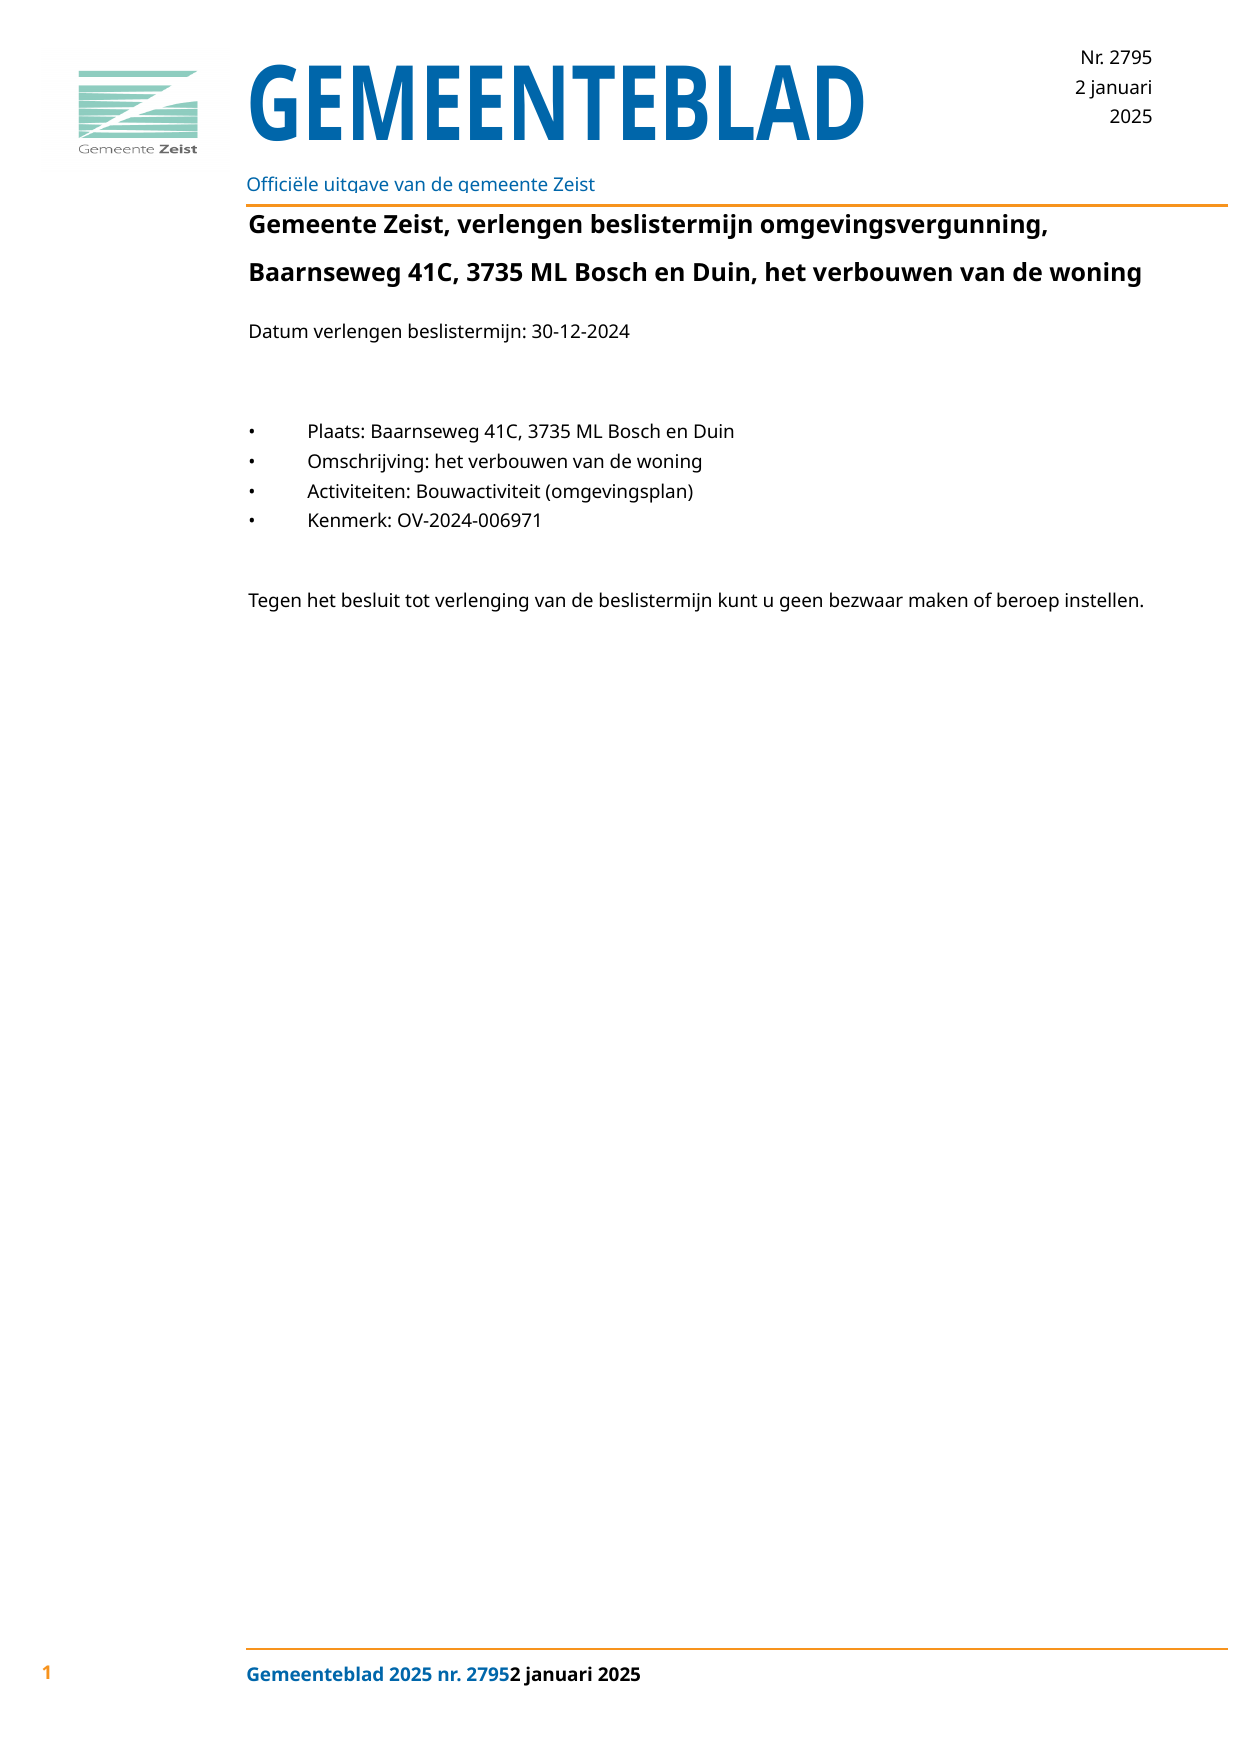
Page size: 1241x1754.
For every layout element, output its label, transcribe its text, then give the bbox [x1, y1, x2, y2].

picture [41, 47, 231, 172]
list Activiteiten: Bouwactiviteit (omgevingsplan) [248, 478, 1152, 504]
text Gemeente Zeist, verlengen beslistermijn omgevingsvergunning, Baarnseweg 41C, 3735 ML Bosch en Duin, het verbouwen van de woning [248, 207, 1152, 288]
list Kenmerk: OV-2024-006971 [248, 507, 1152, 533]
list Omschrijving: het verbouwen van de woning [248, 448, 1152, 474]
text Datum verlengen beslistermijn: 30-12-2024 [248, 318, 1152, 344]
text Tegen het besluit tot verlenging van de beslistermijn kunt u geen bezwaar maken of beroep instellen. [248, 587, 1152, 613]
list Plaats: Baarnseweg 41C, 3735 ML Bosch en Duin [248, 419, 1152, 444]
